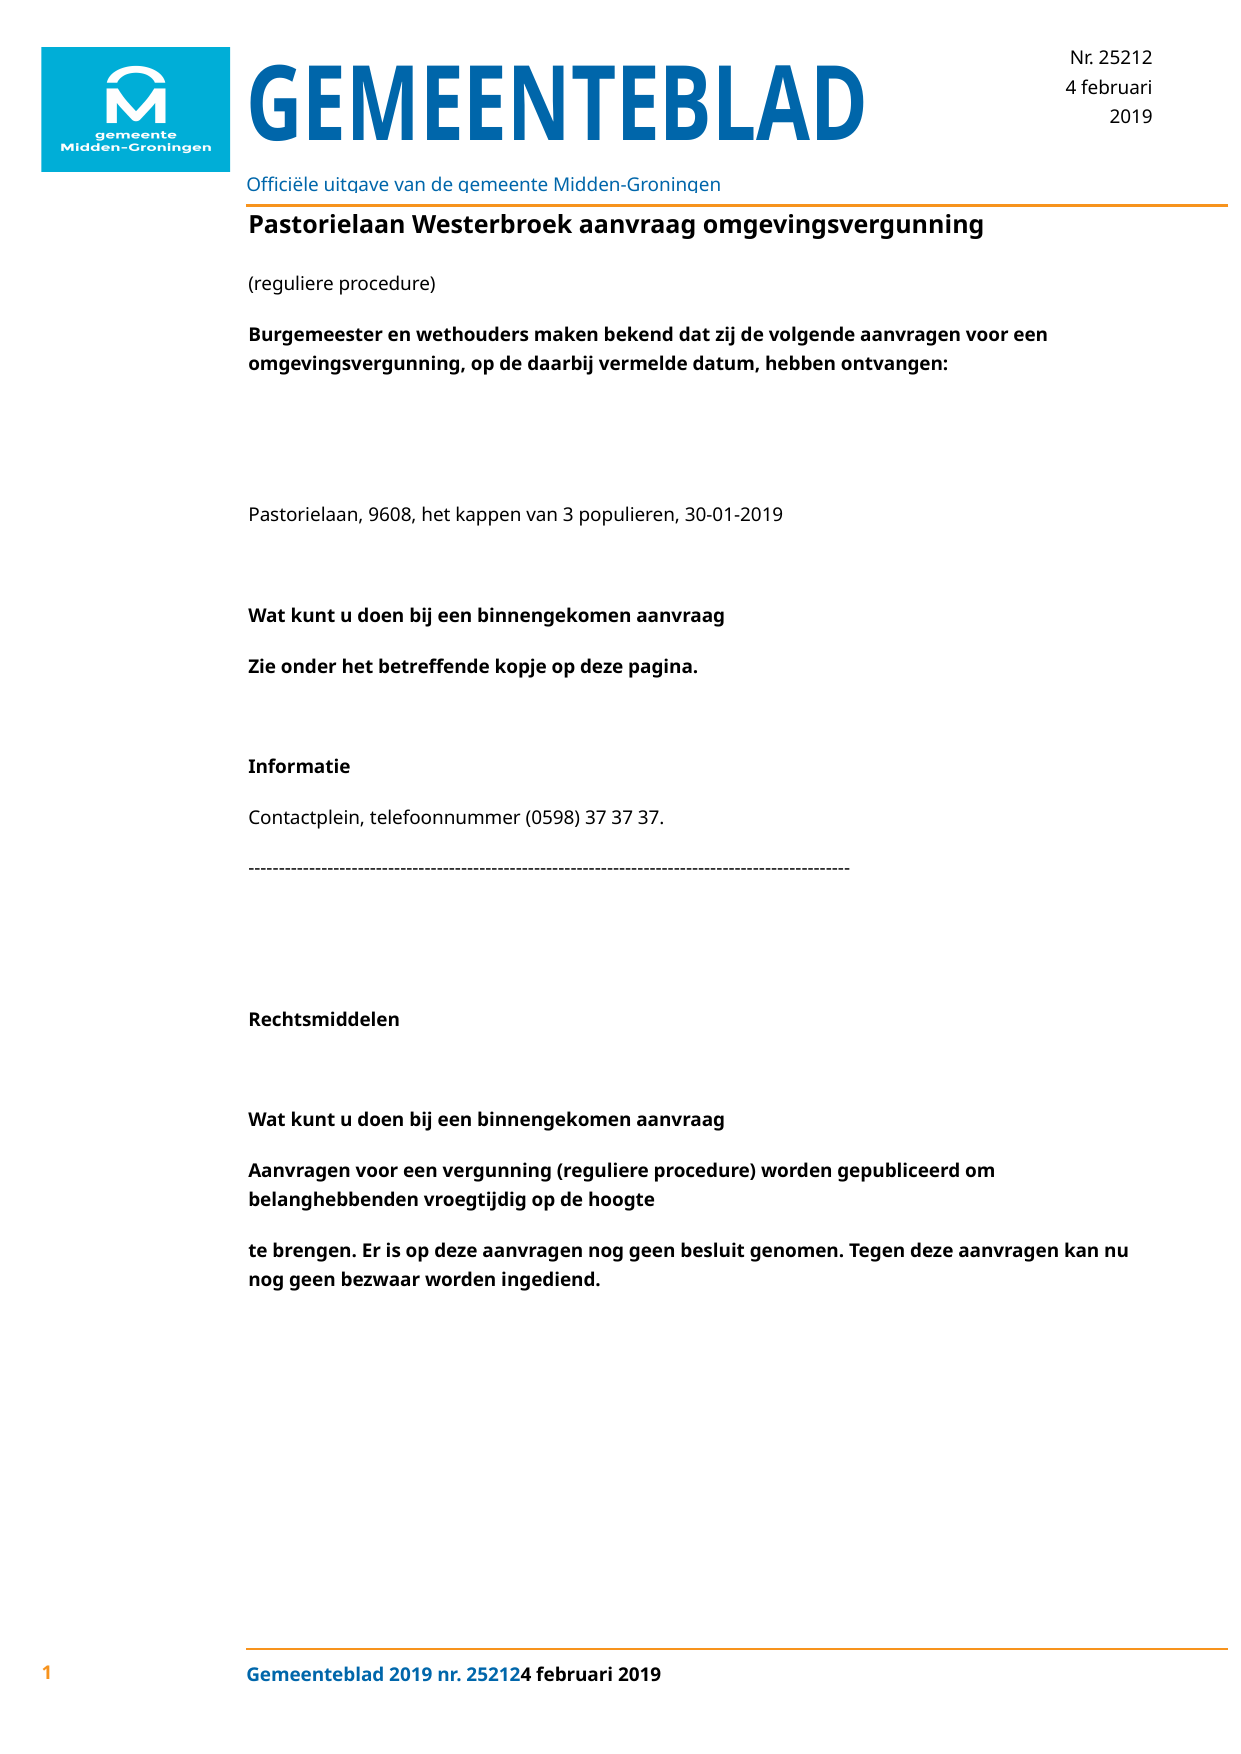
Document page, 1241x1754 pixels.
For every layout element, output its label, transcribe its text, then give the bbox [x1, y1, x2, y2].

text Burgemeester en wethouders maken bekend dat zij de volgende aanvragen voor een omgevingsvergunning, op de daarbij vermelde datum, hebben ontvangen: [248, 321, 1152, 376]
text Zie onder het betreffende kopje op deze pagina. [248, 653, 1152, 678]
text Informatie [248, 754, 1152, 779]
text te brengen. Er is op deze aanvragen nog geen besluit genomen. Tegen deze aanvragen kan nu nog geen bezwaar worden ingediend. [248, 1237, 1152, 1292]
picture [108, 66, 164, 82]
text Pastorielaan, 9608, het kappen van 3 populieren, 30-01-2019 [248, 502, 1152, 527]
text Wat kunt u doen bij een binnengekomen aanvraag [248, 602, 1152, 628]
text Rechtsmiddelen [248, 1006, 1152, 1031]
text Pastorielaan Westerbroek aanvraag omgevingsvergunning [248, 207, 1152, 241]
picture [184, 146, 190, 153]
text (reguliere procedure) [248, 270, 1152, 296]
text Contactplein, telefoonnummer (0598) 37 37 37. [248, 804, 1152, 830]
text Wat kunt u doen bij een binnengekomen aanvraag [248, 1107, 1152, 1132]
picture [107, 89, 165, 122]
text Aanvragen voor een vergunning (reguliere procedure) worden gepubliceerd om belanghebbenden vroegtijdig op de hoogte [248, 1157, 1152, 1212]
text --------------------------------------------------------------------------------------------------- [248, 854, 1152, 880]
